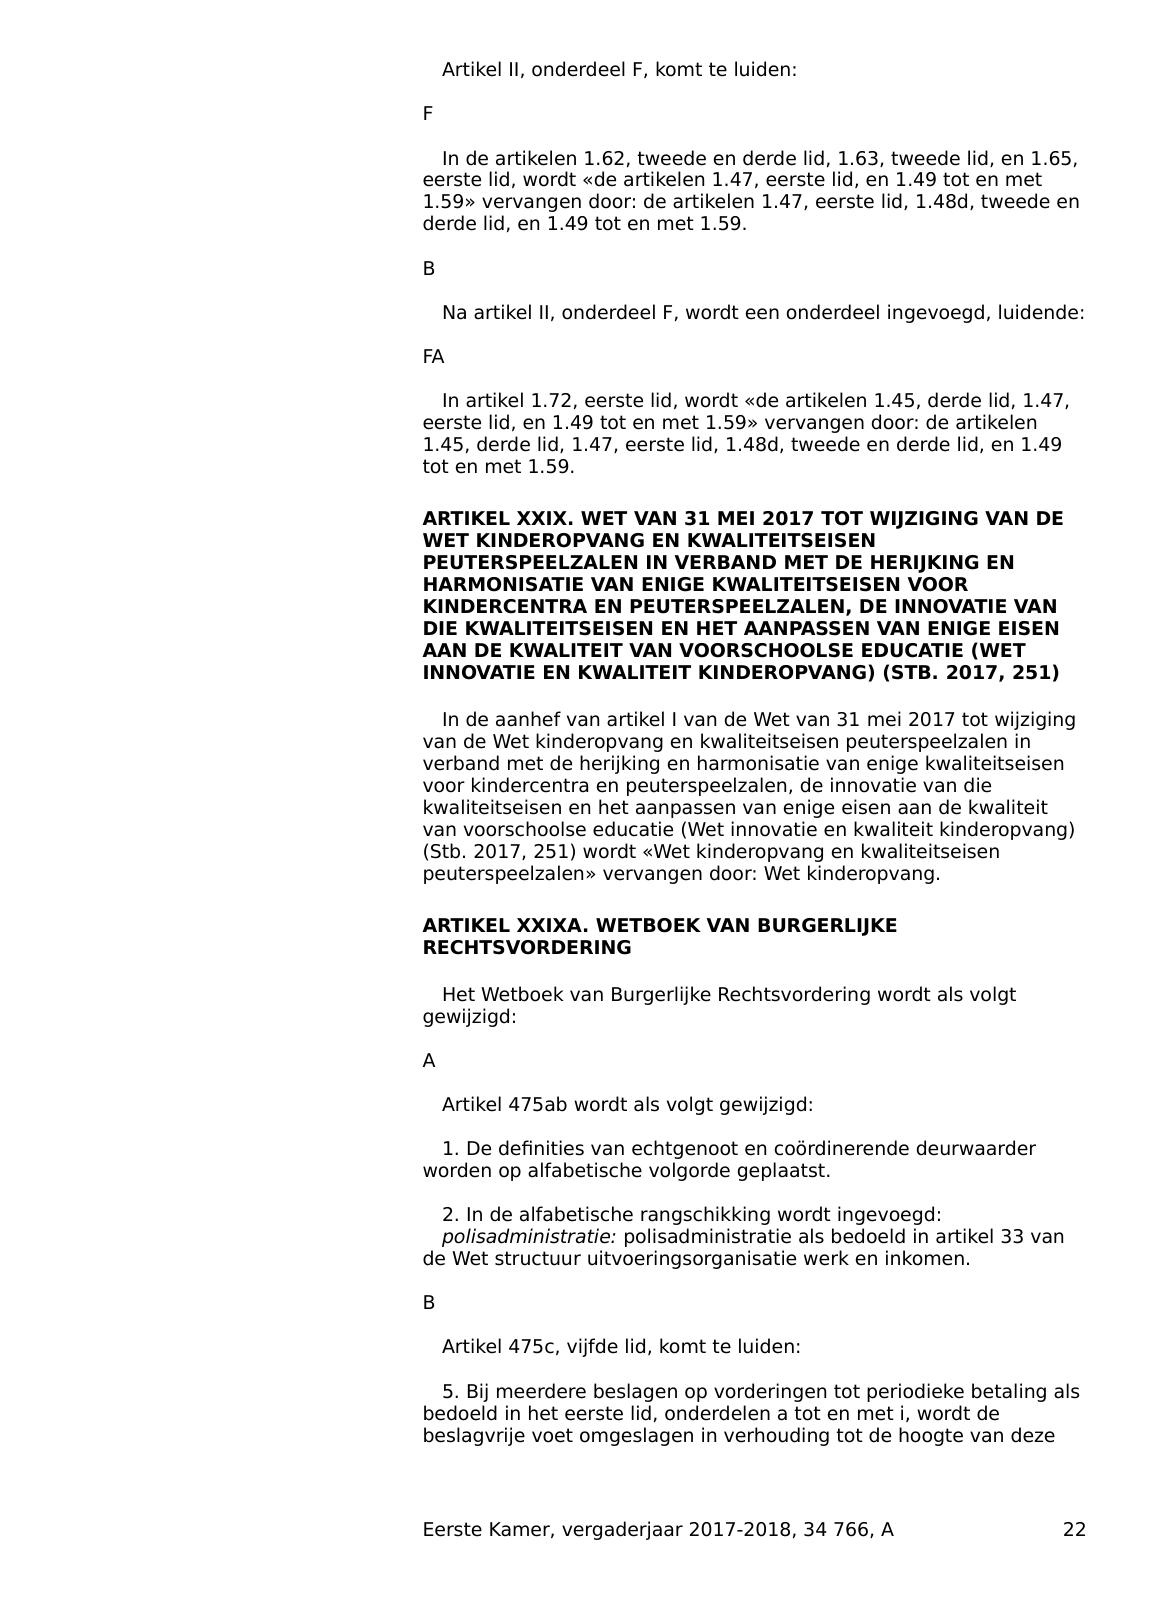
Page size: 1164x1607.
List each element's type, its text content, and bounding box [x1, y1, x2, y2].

text Artikel 475c, vijfde lid, komt te luiden: [422, 1336, 1087, 1358]
text B [422, 1292, 1087, 1314]
text Na artikel II, onderdeel F, wordt een onderdeel ingevoegd, luidende: [422, 302, 1087, 324]
text Artikel II, onderdeel F, komt te luiden: [422, 59, 1087, 81]
text FA [422, 346, 1087, 368]
text In artikel 1.72, eerste lid, wordt «de artikelen 1.45, derde lid, 1.47, eerste lid, en 1.49 tot en met 1.59» vervangen door: de artikelen 1.45, derde lid, 1.47, eerste lid, 1.48d, tweede en derde lid, en 1.49 tot en met 1.59. [422, 390, 1087, 478]
text In de artikelen 1.62, tweede en derde lid, 1.63, tweede lid, en 1.65, eerste lid, wordt «de artikelen 1.47, eerste lid, en 1.49 tot en met 1.59» vervangen door: de artikelen 1.47, eerste lid, 1.48d, tweede en derde lid, en 1.49 tot en met 1.59. [422, 147, 1087, 235]
text In de aanhef van artikel I van de Wet van 31 mei 2017 tot wijziging van de Wet kinderopvang en kwaliteitseisen peuterspeelzalen in verband met de herijking en harmonisatie van enige kwaliteitseisen voor kindercentra en peuterspeelzalen, de innovatie van die kwaliteitseisen en het aanpassen van enige eisen aan de kwaliteit van voorschoolse educatie (Wet innovatie en kwaliteit kinderopvang) (Stb. 2017, 251) wordt «Wet kinderopvang en kwaliteitseisen peuterspeelzalen» vervangen door: Wet kinderopvang. [422, 709, 1087, 884]
text 5. Bij meerdere beslagen op vorderingen tot periodieke betaling als bedoeld in het eerste lid, onderdelen a tot en met i, wordt de beslagvrije voet omgeslagen in verhouding tot de hoogte van deze [422, 1381, 1087, 1447]
text A [422, 1050, 1087, 1072]
text F [422, 103, 1087, 125]
subtitle ARTIKEL XXIX. WET VAN 31 MEI 2017 TOT WIJZIGING VAN DE WET KINDEROPVANG EN KWALITEITSEISEN PEUTERSPEELZALEN IN VERBAND MET DE HERIJKING EN HARMONISATIE VAN ENIGE KWALITEITSEISEN VOOR KINDERCENTRA EN PEUTERSPEELZALEN, DE INNOVATIE VAN DIE KWALITEITSEISEN EN HET AANPASSEN VAN ENIGE EISEN AAN DE KWALITEIT VAN VOORSCHOOLSE EDUCATIE (WET INNOVATIE EN KWALITEIT KINDEROPVANG) (STB. 2017, 251) [422, 508, 1087, 684]
subtitle ARTIKEL XXIXA. WETBOEK VAN BURGERLIJKE RECHTSVORDERING [422, 914, 1087, 958]
text 2. In de alfabetische rangschikking wordt ingevoegd: [422, 1204, 1087, 1226]
text B [422, 257, 1087, 279]
text polisadministratie: polisadministratie als bedoeld in artikel 33 van de Wet structuur uitvoeringsorganisatie werk en inkomen. [422, 1226, 1087, 1270]
text Artikel 475ab wordt als volgt gewijzigd: [422, 1094, 1087, 1116]
text 1. De definities van echtgenoot en coördinerende deurwaarder worden op alfabetische volgorde geplaatst. [422, 1138, 1087, 1182]
text Het Wetboek van Burgerlijke Rechtsvordering wordt als volgt gewijzigd: [422, 983, 1087, 1027]
